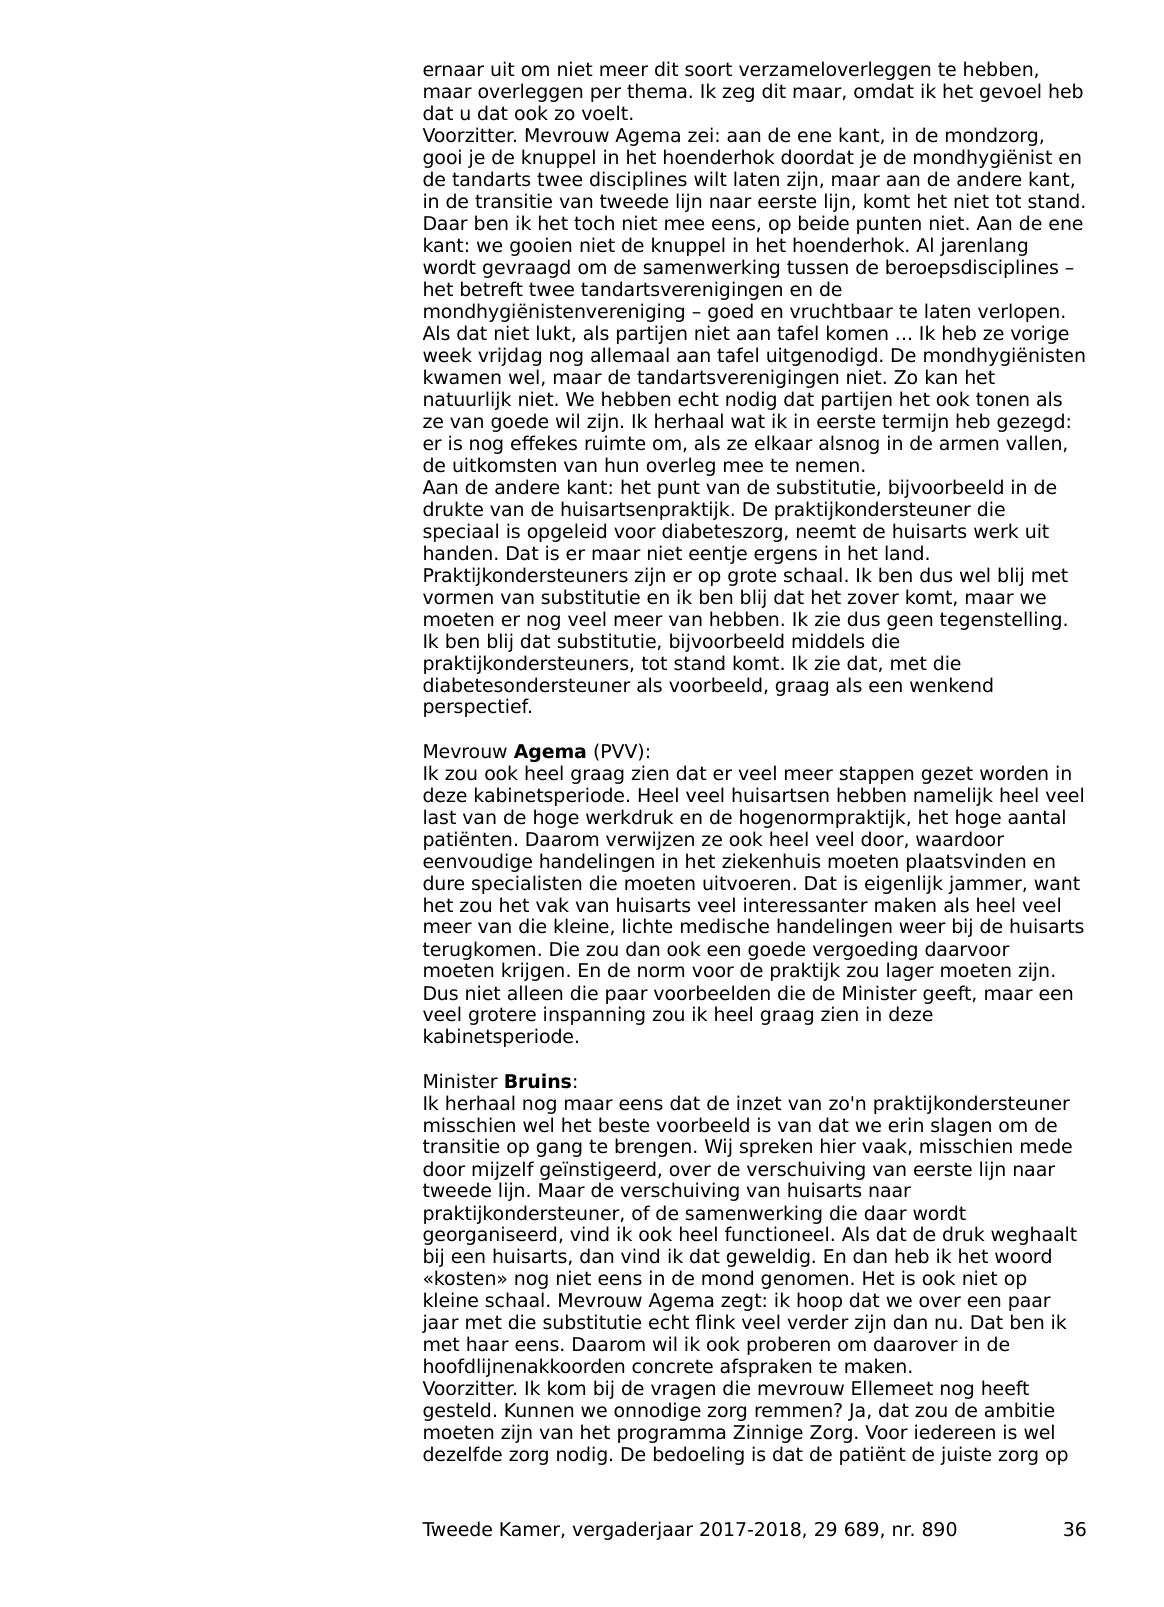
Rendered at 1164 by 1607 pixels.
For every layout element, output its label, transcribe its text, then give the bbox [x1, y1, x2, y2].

text Aan de andere kant: het punt van de substitutie, bijvoorbeeld in de drukte van de huisartsenpraktijk. De praktijkondersteuner die speciaal is opgeleid voor diabeteszorg, neemt de huisarts werk uit handen. Dat is er maar niet eentje ergens in het land. Praktijkondersteuners zijn er op grote schaal. Ik ben dus wel blij met vormen van substitutie en ik ben blij dat het zover komt, maar we moeten er nog veel meer van hebben. Ik zie dus geen tegenstelling. Ik ben blij dat substitutie, bijvoorbeeld middels die praktijkondersteuners, tot stand komt. Ik zie dat, met die diabetesondersteuner als voorbeeld, graag als een wenkend perspectief. [422, 477, 1087, 718]
text Ik zou ook heel graag zien dat er veel meer stappen gezet worden in deze kabinetsperiode. Heel veel huisartsen hebben namelijk heel veel last van de hoge werkdruk en de hogenormpraktijk, het hoge aantal patiënten. Daarom verwijzen ze ook heel veel door, waardoor eenvoudige handelingen in het ziekenhuis moeten plaatsvinden en dure specialisten die moeten uitvoeren. Dat is eigenlijk jammer, want het zou het vak van huisarts veel interessanter maken als heel veel meer van die kleine, lichte medische handelingen weer bij de huisarts terugkomen. Die zou dan ook een goede vergoeding daarvoor moeten krijgen. En de norm voor de praktijk zou lager moeten zijn. Dus niet alleen die paar voorbeelden die de Minister geeft, maar een veel grotere inspanning zou ik heel graag zien in deze kabinetsperiode. [422, 763, 1087, 1048]
text Ik herhaal nog maar eens dat de inzet van zo'n praktijkondersteuner misschien wel het beste voorbeeld is van dat we erin slagen om de transitie op gang te brengen. Wij spreken hier vaak, misschien mede door mijzelf geïnstigeerd, over de verschuiving van eerste lijn naar tweede lijn. Maar de verschuiving van huisarts naar praktijkondersteuner, of de samenwerking die daar wordt georganiseerd, vind ik ook heel functioneel. Als dat de druk weghaalt bij een huisarts, dan vind ik dat geweldig. En dan heb ik het woord «kosten» nog niet eens in de mond genomen. Het is ook niet op kleine schaal. Mevrouw Agema zegt: ik hoop dat we over een paar jaar met die substitutie echt flink veel verder zijn dan nu. Dat ben ik met haar eens. Daarom wil ik ook proberen om daarover in de hoofdlijnenakkoorden concrete afspraken te maken. [422, 1092, 1087, 1378]
text Mevrouw Agema (PVV): [422, 741, 1087, 763]
text Voorzitter. Mevrouw Agema zei: aan de ene kant, in de mondzorg, gooi je de knuppel in het hoenderhok doordat je de mondhygiënist en de tandarts twee disciplines wilt laten zijn, maar aan de andere kant, in de transitie van tweede lijn naar eerste lijn, komt het niet tot stand. Daar ben ik het toch niet mee eens, op beide punten niet. Aan de ene kant: we gooien niet de knuppel in het hoenderhok. Al jarenlang wordt gevraagd om de samenwerking tussen de beroepsdisciplines – het betreft twee tandartsverenigingen en de mondhygiënistenvereniging – goed en vruchtbaar te laten verlopen. Als dat niet lukt, als partijen niet aan tafel komen ... Ik heb ze vorige week vrijdag nog allemaal aan tafel uitgenodigd. De mondhygiënisten kwamen wel, maar de tandartsverenigingen niet. Zo kan het natuurlijk niet. We hebben echt nodig dat partijen het ook tonen als ze van goede wil zijn. Ik herhaal wat ik in eerste termijn heb gezegd: er is nog effekes ruimte om, als ze elkaar alsnog in de armen vallen, de uitkomsten van hun overleg mee te nemen. [422, 125, 1087, 477]
text ernaar uit om niet meer dit soort verzameloverleggen te hebben, maar overleggen per thema. Ik zeg dit maar, omdat ik het gevoel heb dat u dat ook zo voelt. [422, 59, 1087, 125]
text Minister Bruins: [422, 1071, 1087, 1092]
text Voorzitter. Ik kom bij de vragen die mevrouw Ellemeet nog heeft gesteld. Kunnen we onnodige zorg remmen? Ja, dat zou de ambitie moeten zijn van het programma Zinnige Zorg. Voor iedereen is wel dezelfde zorg nodig. De bedoeling is dat de patiënt de juiste zorg op [422, 1378, 1087, 1466]
